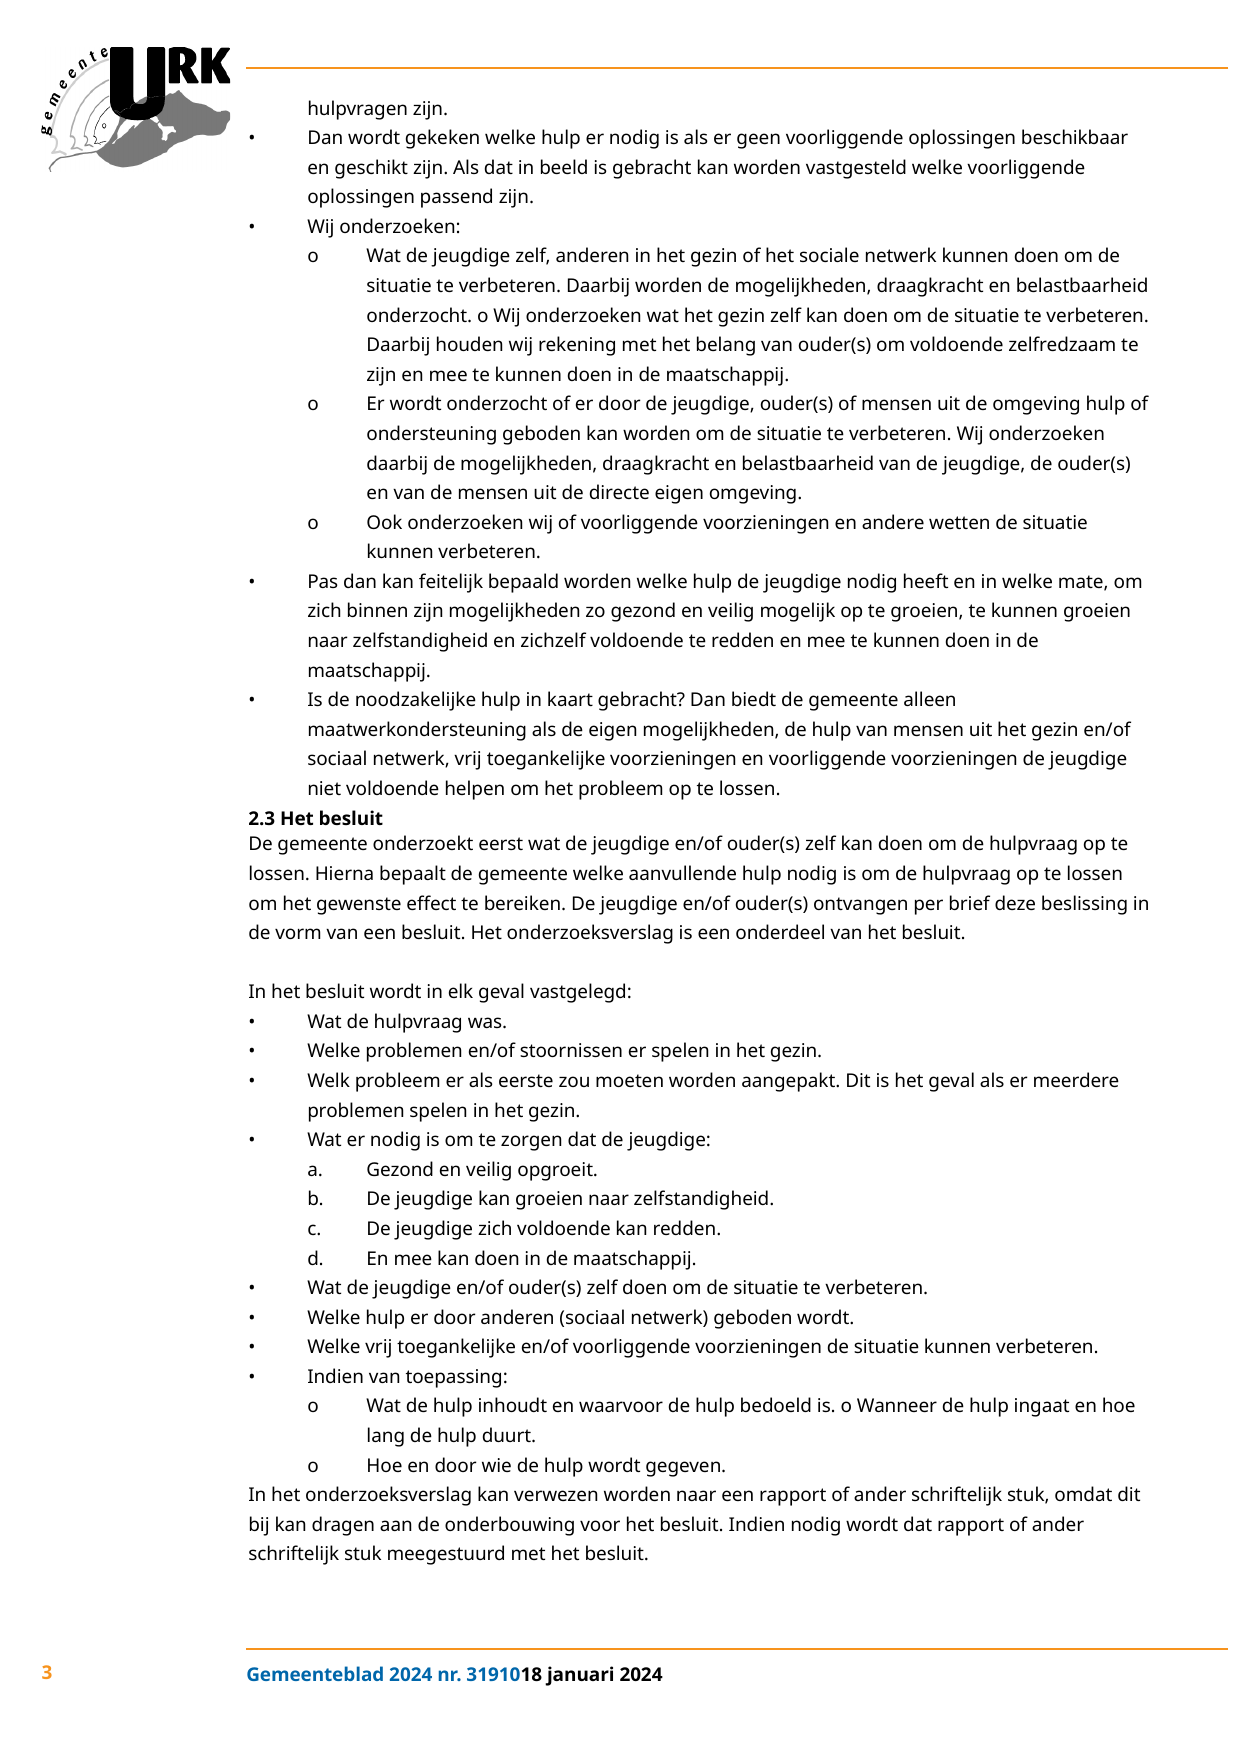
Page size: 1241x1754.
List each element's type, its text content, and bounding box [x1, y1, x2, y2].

list Wat de hulp inhoudt en waarvoor de hulp bedoeld is. o Wanneer de hulp ingaat en hoe lang de hulp duurt. [307, 1393, 1152, 1448]
picture [41, 47, 231, 172]
list Welk probleem er als eerste zou moeten worden aangepakt. Dit is het geval als er meerdere problemen spelen in het gezin. [248, 1067, 1152, 1122]
list En mee kan doen in de maatschappij. [307, 1245, 1152, 1270]
list De jeugdige kan groeien naar zelfstandigheid. [307, 1186, 1152, 1211]
list Wat er nodig is om te zorgen dat de jeugdige: [248, 1126, 1152, 1152]
list Wat de jeugdige zelf, anderen in het gezin of het sociale netwerk kunnen doen om de situatie te verbeteren. Daarbij worden de mogelijkheden, draagkracht en belastbaarheid onderzocht. o Wij onderzoeken wat het gezin zelf kan doen om de situatie te verbeteren. Daarbij houden wij rekening met het belang van ouder(s) om voldoende zelfredzaam te zijn en mee te kunnen doen in de maatschappij. [307, 243, 1152, 387]
list Wat de jeugdige en/of ouder(s) zelf doen om de situatie te verbeteren. [248, 1274, 1152, 1300]
list Is de noodzakelijke hulp in kaart gebracht? Dan biedt de gemeente alleen maatwerkondersteuning als de eigen mogelijkheden, de hulp van mensen uit het gezin en/of sociaal netwerk, vrij toegankelijke voorzieningen en voorliggende voorzieningen de jeugdige niet voldoende helpen om het probleem op te lossen. [248, 686, 1152, 801]
list Indien van toepassing: [248, 1363, 1152, 1389]
list Hoe en door wie de hulp wordt gegeven. [307, 1452, 1152, 1477]
list Ook onderzoeken wij of voorliggende voorzieningen en andere wetten de situatie kunnen verbeteren. [307, 509, 1152, 564]
text 2.3 Het besluit [248, 805, 1152, 831]
text In het besluit wordt in elk geval vastgelegd: [248, 978, 1152, 1004]
list Welke hulp er door anderen (sociaal netwerk) geboden wordt. [248, 1304, 1152, 1329]
list Gezond en veilig opgroeit. [307, 1156, 1152, 1182]
list Er wordt onderzocht of er door de jeugdige, ouder(s) of mensen uit de omgeving hulp of ondersteuning geboden kan worden om de situatie te verbeteren. Wij onderzoeken daarbij de mogelijkheden, draagkracht en belastbaarheid van de jeugdige, de ouder(s) en van de mensen uit de directe eigen omgeving. [307, 391, 1152, 505]
list Welke problemen en/of stoornissen er spelen in het gezin. [248, 1038, 1152, 1063]
text De gemeente onderzoekt eerst wat de jeugdige en/of ouder(s) zelf kan doen om de hulpvraag op te lossen. Hierna bepaalt de gemeente welke aanvullende hulp nodig is om de hulpvraag op te lossen om het gewenste effect te bereiken. De jeugdige en/of ouder(s) ontvangen per brief deze beslissing in de vorm van een besluit. Het onderzoeksverslag is een onderdeel van het besluit. [248, 831, 1152, 945]
list Wat de hulpvraag was. [248, 1008, 1152, 1034]
list Dan wordt gekeken welke hulp er nodig is als er geen voorliggende oplossingen beschikbaar en geschikt zijn. Als dat in beeld is gebracht kan worden vastgesteld welke voorliggende oplossingen passend zijn. [248, 124, 1152, 209]
list Welke vrij toegankelijke en/of voorliggende voorzieningen de situatie kunnen verbeteren. [248, 1333, 1152, 1359]
list Pas dan kan feitelijk bepaald worden welke hulp de jeugdige nodig heeft en in welke mate, om zich binnen zijn mogelijkheden zo gezond en veilig mogelijk op te groeien, te kunnen groeien naar zelfstandigheid en zichzelf voldoende te redden en mee te kunnen doen in de maatschappij. [248, 568, 1152, 683]
text In het onderzoeksverslag kan verwezen worden naar een rapport of ander schriftelijk stuk, omdat dit bij kan dragen aan de onderbouwing voor het besluit. Indien nodig wordt dat rapport of ander schriftelijk stuk meegestuurd met het besluit. [248, 1481, 1152, 1566]
list Wij onderzoeken: [248, 213, 1152, 239]
list hulpvragen zijn. [248, 95, 1152, 121]
list De jeugdige zich voldoende kan redden. [307, 1215, 1152, 1241]
